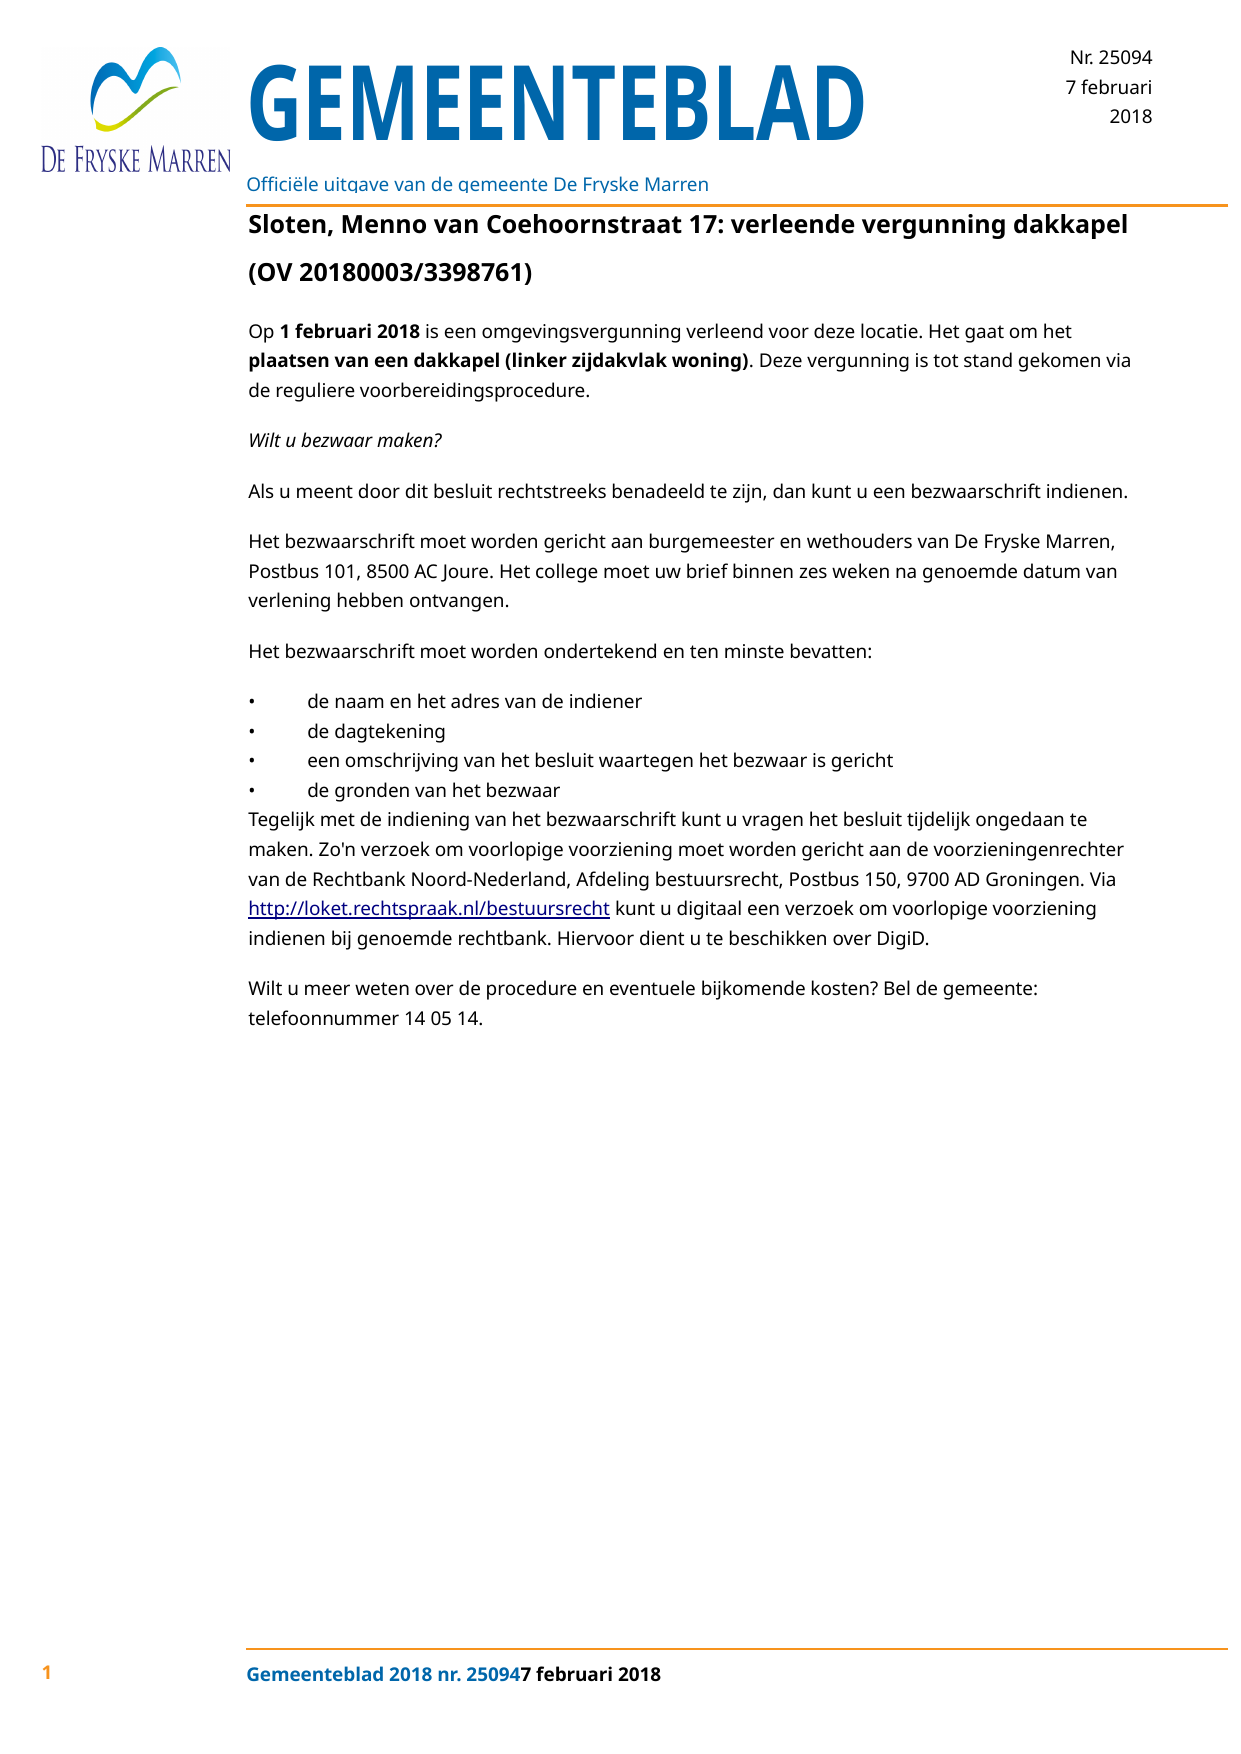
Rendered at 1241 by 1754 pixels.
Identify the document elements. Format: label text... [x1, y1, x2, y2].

text Als u meent door dit besluit rechtstreeks benadeeld te zijn, dan kunt u een bezwaarschrift indienen. [248, 478, 1152, 504]
text Wilt u bezwaar maken? [248, 427, 1152, 453]
list een omschrijving van het besluit waartegen het bezwaar is gericht [248, 747, 1152, 773]
list de gronden van het bezwaar [248, 777, 1152, 803]
list de dagtekening [248, 718, 1152, 744]
text Wilt u meer weten over de procedure en eventuele bijkomende kosten? Bel de gemeente: telefoonnummer 14 05 14. [248, 975, 1152, 1031]
picture [41, 47, 231, 172]
list de naam en het adres van de indiener [248, 688, 1152, 714]
text Het bezwaarschrift moet worden ondertekend en ten minste bevatten: [248, 638, 1152, 664]
text Sloten, Menno van Coehoornstraat 17: verleende vergunning dakkapel (OV 20180003/3398761) [248, 207, 1152, 288]
text Het bezwaarschrift moet worden gericht aan burgemeester en wethouders van De Fryske Marren, Postbus 101, 8500 AC Joure. Het college moet uw brief binnen zes weken na genoemde datum van verlening hebben ontvangen. [248, 528, 1152, 613]
text Op 1 februari 2018 is een omgevingsvergunning verleend voor deze locatie. Het gaat om het plaatsen van een dakkapel (linker zijdakvlak woning). Deze vergunning is tot stand gekomen via de reguliere voorbereidingsprocedure. [248, 318, 1152, 403]
text Tegelijk met de indiening van het bezwaarschrift kunt u vragen het besluit tijdelijk ongedaan te maken. Zo'n verzoek om voorlopige voorziening moet worden gericht aan de voorzieningenrechter van de Rechtbank Noord-Nederland, Afdeling bestuursrecht, Postbus 150, 9700 AD Groningen. Via http://loket.rechtspraak.nl/bestuursrecht kunt u digitaal een verzoek om voorlopige voorziening indienen bij genoemde rechtbank. Hiervoor dient u te beschikken over DigiD. [248, 807, 1152, 951]
